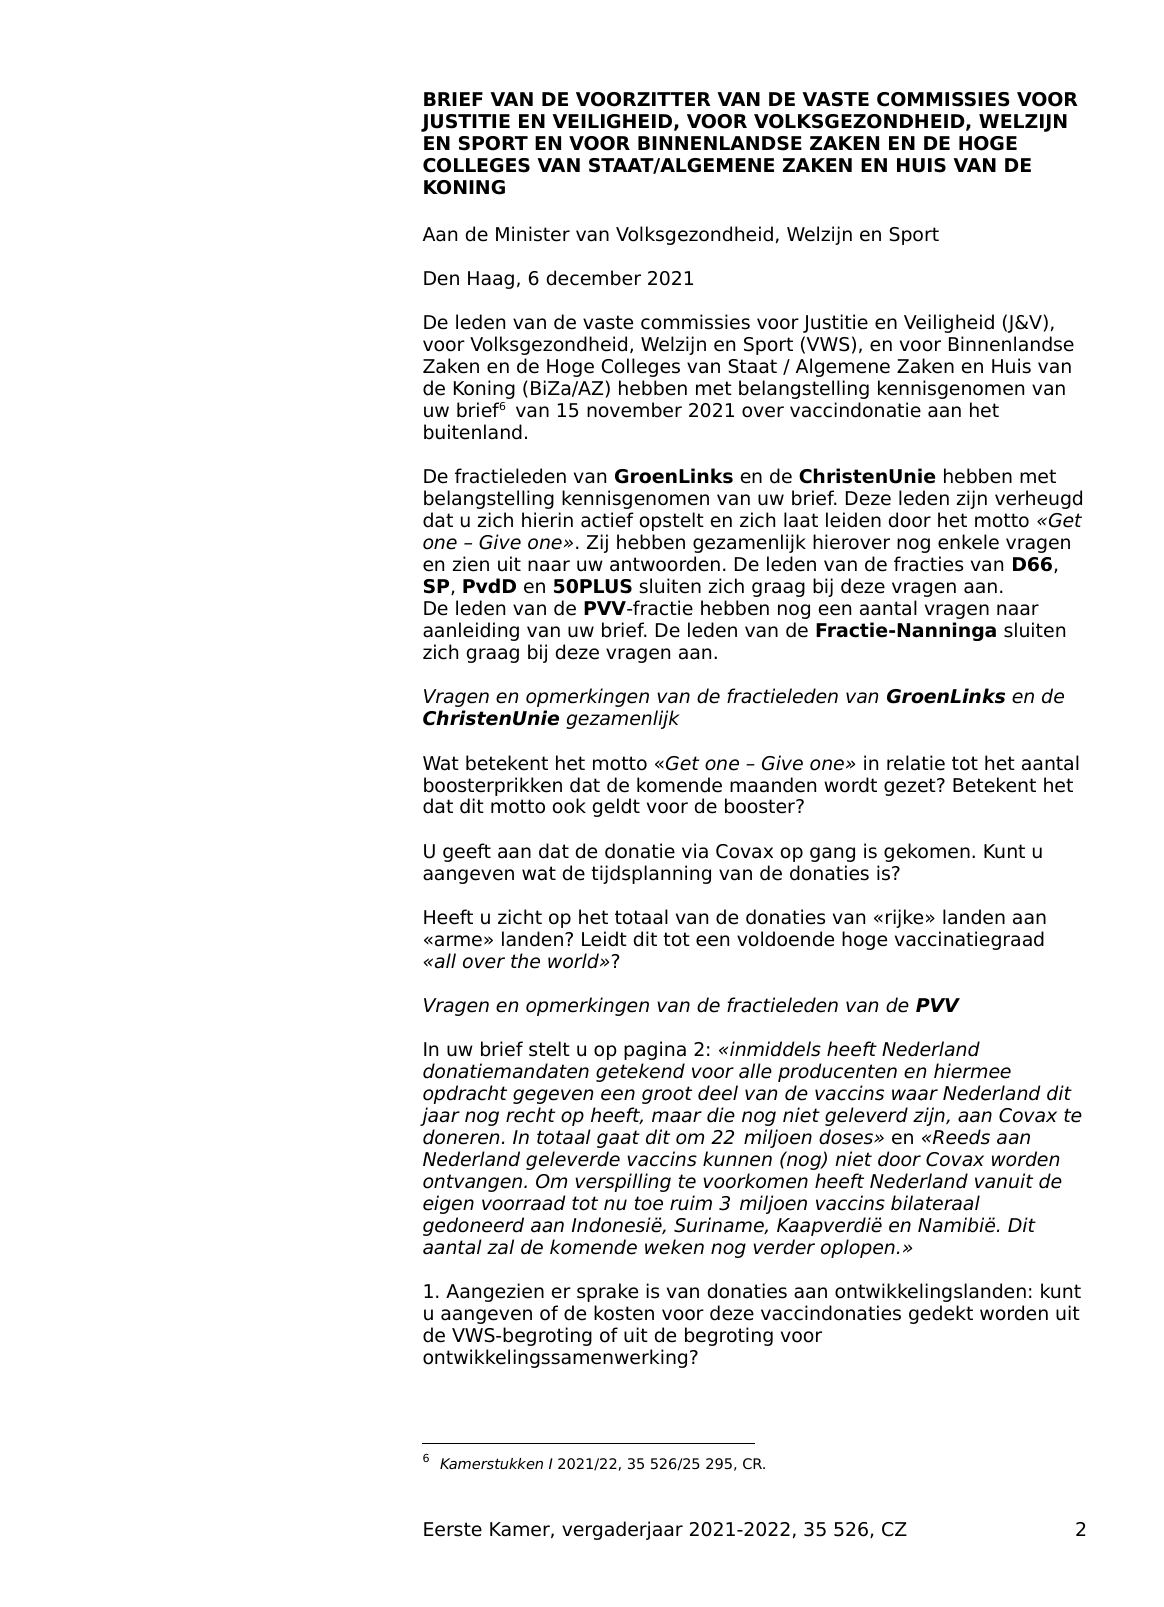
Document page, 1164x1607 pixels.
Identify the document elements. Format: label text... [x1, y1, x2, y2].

text Heeft u zicht op het totaal van de donaties van «rijke» landen aan «arme» landen? Leidt dit tot een voldoende hoge vaccinatiegraad «all over the world»? [422, 907, 1087, 973]
text 1. Aangezien er sprake is van donaties aan ontwikkelingslanden: kunt u aangeven of de kosten voor deze vaccindonaties gedekt worden uit de VWS-begroting of uit de begroting voor ontwikkelingssamenwerking? [422, 1281, 1087, 1369]
text Aan de Minister van Volksgezondheid, Welzijn en Sport [422, 224, 1087, 246]
text In uw brief stelt u op pagina 2: «inmiddels heeft Nederland donatiemandaten getekend voor alle producenten en hiermee opdracht gegeven een groot deel van de vaccins waar Nederland dit jaar nog recht op heeft, maar die nog niet geleverd zijn, aan Covax te doneren. In totaal gaat dit om 22 miljoen doses» en «Reeds aan Nederland geleverde vaccins kunnen (nog) niet door Covax worden ontvangen. Om verspilling te voorkomen heeft Nederland vanuit de eigen voorraad tot nu toe ruim 3 miljoen vaccins bilateraal gedoneerd aan Indonesië, Suriname, Kaapverdië en Namibië. Dit aantal zal de komende weken nog verder oplopen.» [422, 1039, 1087, 1259]
text Den Haag, 6 december 2021 [422, 268, 1087, 290]
text De fractieleden van GroenLinks en de ChristenUnie hebben met belangstelling kennisgenomen van uw brief. Deze leden zijn verheugd dat u zich hierin actief opstelt en zich laat leiden door het motto «Get one – Give one». Zij hebben gezamenlijk hierover nog enkele vragen en zien uit naar uw antwoorden. De leden van de fracties van D66, SP, PvdD en 50PLUS sluiten zich graag bij deze vragen aan. [422, 466, 1087, 598]
text Wat betekent het motto «Get one – Give one» in relatie tot het aantal boosterprikken dat de komende maanden wordt gezet? Betekent het dat dit motto ook geldt voor de booster? [422, 752, 1087, 818]
text De leden van de PVV-fractie hebben nog een aantal vragen naar aanleiding van uw brief. De leden van de Fractie-Nanninga sluiten zich graag bij deze vragen aan. [422, 598, 1087, 664]
subtitle Vragen en opmerkingen van de fractieleden van de PVV [422, 995, 1087, 1017]
text De leden van de vaste commissies voor Justitie en Veiligheid (J&V), voor Volksgezondheid, Welzijn en Sport (VWS), en voor Binnenlandse Zaken en de Hoge Colleges van Staat / Algemene Zaken en Huis van de Koning (BiZa/AZ) hebben met belangstelling kennisgenomen van uw brief van 15 november 2021 over vaccindonatie aan het buitenland. [422, 312, 1087, 444]
text Kamerstukken I 2021/22, 35 526/25 295, CR. [422, 1452, 1087, 1474]
text U geeft aan dat de donatie via Covax op gang is gekomen. Kunt u aangeven wat de tijdsplanning van de donaties is? [422, 841, 1087, 884]
subtitle Vragen en opmerkingen van de fractieleden van GroenLinks en de ChristenUnie gezamenlijk [422, 686, 1087, 730]
subtitle BRIEF VAN DE VOORZITTER VAN DE VASTE COMMISSIES VOOR JUSTITIE EN VEILIGHEID, VOOR VOLKSGEZONDHEID, WELZIJN EN SPORT EN VOOR BINNENLANDSE ZAKEN EN DE HOGE COLLEGES VAN STAAT/ALGEMENE ZAKEN EN HUIS VAN DE KONING [422, 89, 1087, 199]
